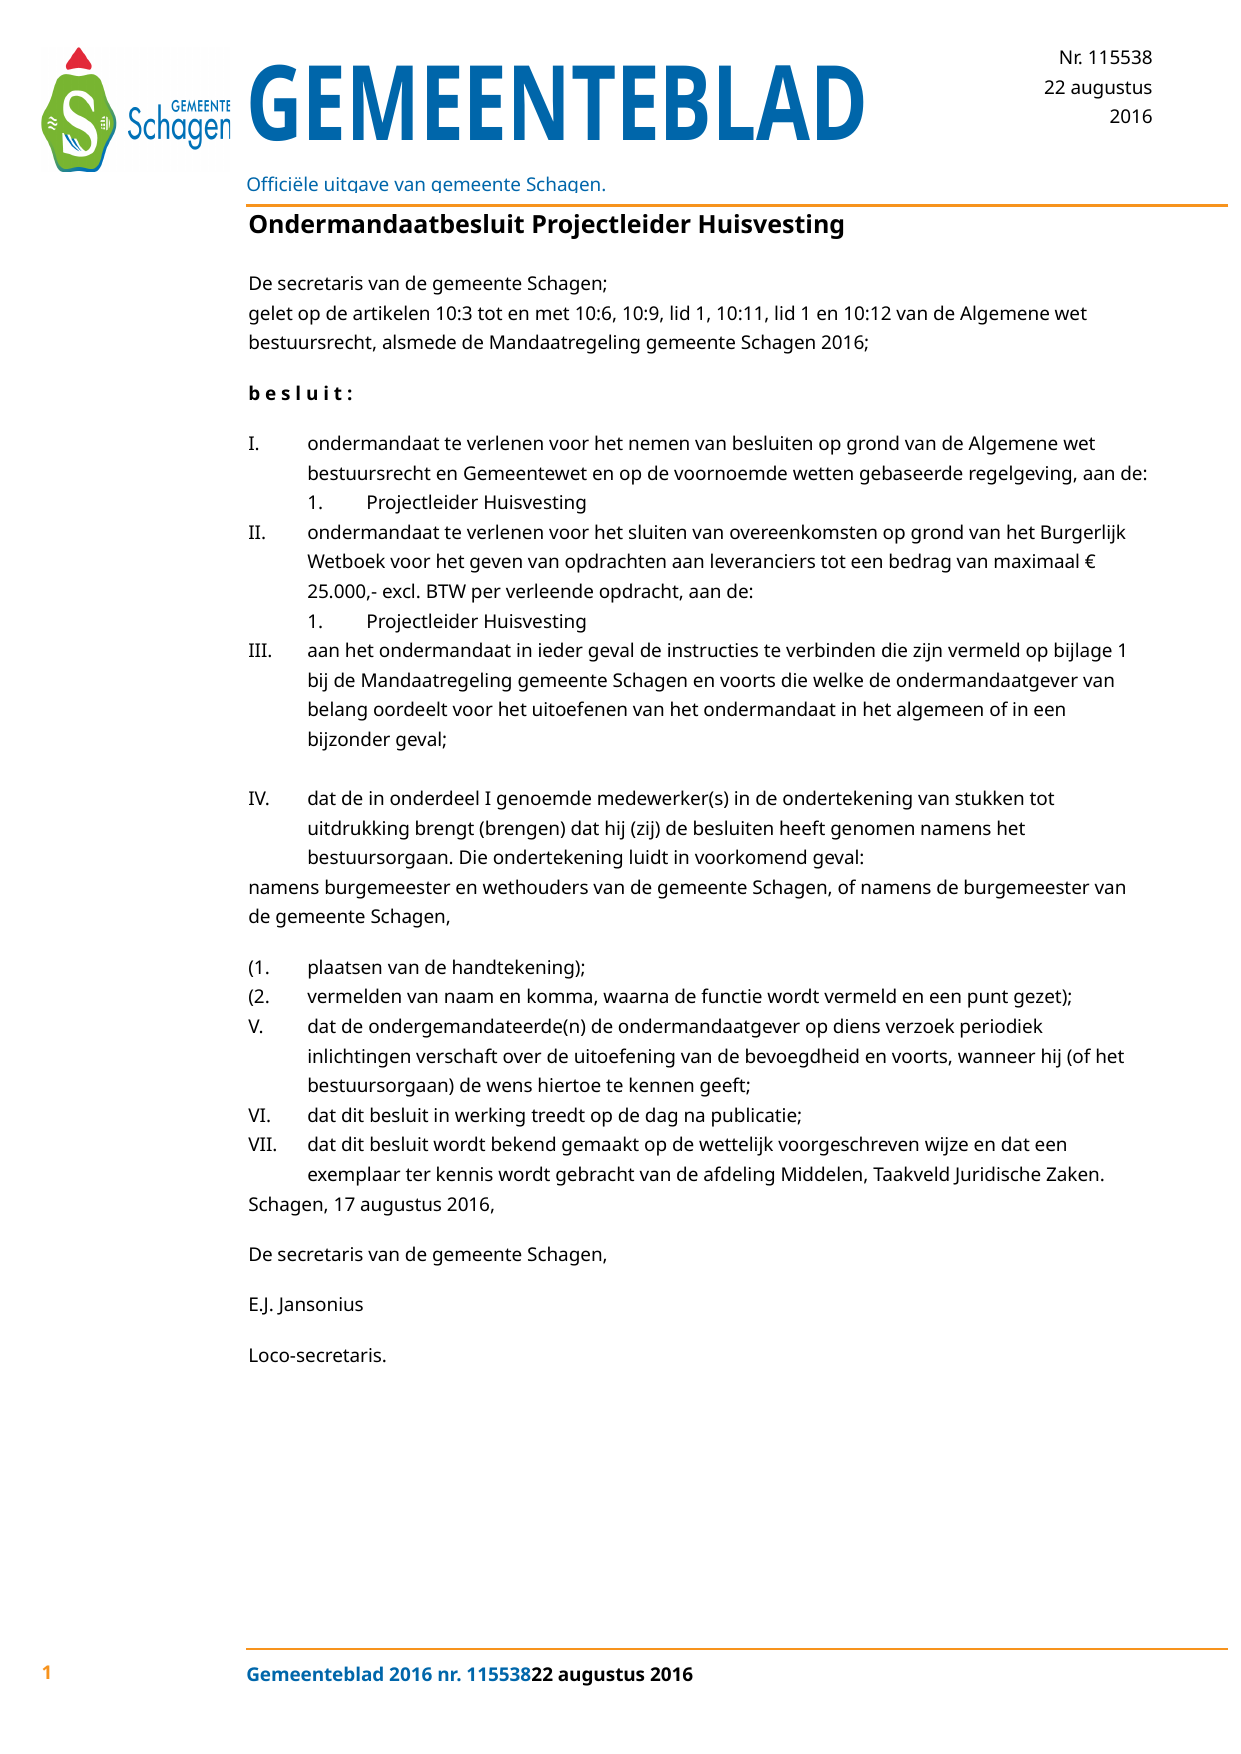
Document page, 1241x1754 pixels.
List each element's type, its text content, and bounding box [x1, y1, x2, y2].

list dat dit besluit in werking treedt op de dag na publicatie; [248, 1102, 1152, 1128]
text b e s l u i t : [248, 380, 1152, 406]
text E.J. Jansonius [248, 1292, 1152, 1317]
list plaatsen van de handtekening); [248, 954, 1152, 980]
picture [41, 47, 231, 172]
list dat de ondergemandateerde(n) de ondermandaatgever op diens verzoek periodiek inlichtingen verschaft over de uitoefening van de bevoegdheid en voorts, wanneer hij (of het bestuursorgaan) de wens hiertoe te kennen geeft; [248, 1013, 1152, 1098]
list dat dit besluit wordt bekend gemaakt op de wettelijk voorgeschreven wijze en dat een exemplaar ter kennis wordt gebracht van de afdeling Middelen, Taakveld Juridische Zaken. [248, 1132, 1152, 1187]
list ondermandaat te verlenen voor het sluiten van overeenkomsten op grond van het Burgerlijk Wetboek voor het geven van opdrachten aan leveranciers tot een bedrag van maximaal € 25.000,- excl. BTW per verleende opdracht, aan de: [248, 519, 1152, 604]
list Projectleider Huisvesting [307, 608, 1152, 633]
list Projectleider Huisvesting [307, 489, 1152, 515]
text Schagen, 17 augustus 2016, [248, 1191, 1152, 1216]
list dat de in onderdeel I genoemde medewerker(s) in de ondertekening van stukken tot uitdrukking brengt (brengen) dat hij (zij) de besluiten heeft genomen namens het bestuursorgaan. Die ondertekening luidt in voorkomend geval: [248, 785, 1152, 870]
list vermelden van naam en komma, waarna de functie wordt vermeld en een punt gezet); [248, 984, 1152, 1009]
text namens burgemeester en wethouders van de gemeente Schagen, of namens de burgemeester van de gemeente Schagen, [248, 874, 1152, 929]
text De secretaris van de gemeente Schagen; [248, 270, 1152, 296]
text Loco-secretaris. [248, 1342, 1152, 1368]
list ondermandaat te verlenen voor het nemen van besluiten op grond van de Algemene wet bestuursrecht en Gemeentewet en op de voornoemde wetten gebaseerde regelgeving, aan de: [248, 430, 1152, 486]
text Ondermandaatbesluit Projectleider Huisvesting [248, 207, 1152, 241]
list aan het ondermandaat in ieder geval de instructies te verbinden die zijn vermeld op bijlage 1 bij de Mandaatregeling gemeente Schagen en voorts die welke de ondermandaatgever van belang oordeelt voor het uitoefenen van het ondermandaat in het algemeen of in een bijzonder geval; [248, 637, 1152, 752]
text De secretaris van de gemeente Schagen, [248, 1241, 1152, 1267]
text gelet op de artikelen 10:3 tot en met 10:6, 10:9, lid 1, 10:11, lid 1 en 10:12 van de Algemene wet bestuursrecht, alsmede de Mandaatregeling gemeente Schagen 2016; [248, 300, 1152, 355]
